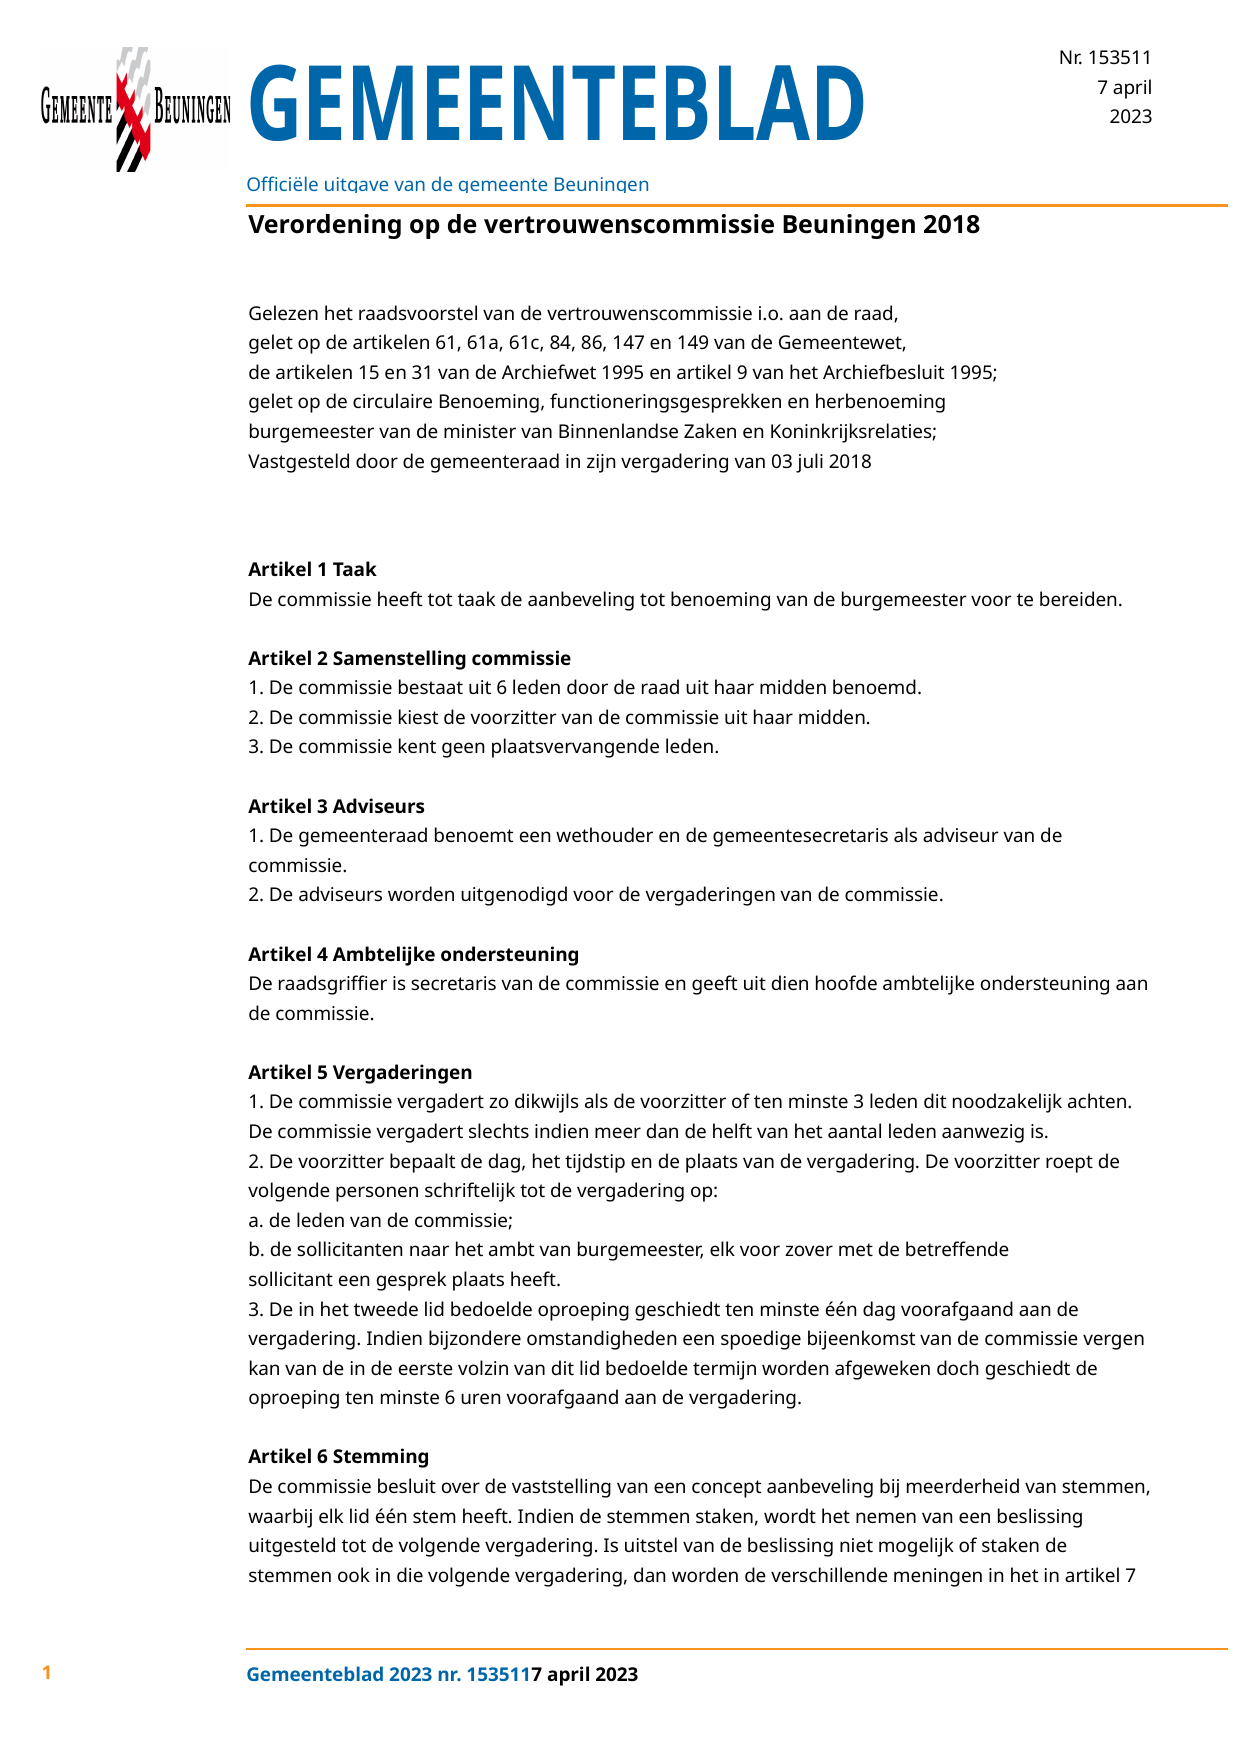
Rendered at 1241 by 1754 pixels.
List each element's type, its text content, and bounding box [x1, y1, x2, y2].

text b. de sollicitanten naar het ambt van burgemeester, elk voor zover met de betreffende [248, 1237, 1152, 1262]
text 1. De gemeenteraad benoemt een wethouder en de gemeentesecretaris als adviseur van de commissie. [248, 822, 1152, 878]
text 1. De commissie bestaat uit 6 leden door de raad uit haar midden benoemd. [248, 674, 1152, 700]
text Artikel 1 Taak [248, 556, 1152, 582]
text De commissie heeft tot taak de aanbeveling tot benoeming van de burgemeester voor te bereiden. [248, 586, 1152, 612]
text Artikel 4 Ambtelijke ondersteuning [248, 941, 1152, 967]
text gelet op de circulaire Benoeming, functioneringsgesprekken en herbenoeming [248, 389, 1152, 414]
text 2. De voorzitter bepaalt de dag, het tijdstip en de plaats van de vergadering. De voorzitter roept de volgende personen schriftelijk tot de vergadering op: [248, 1148, 1152, 1203]
text Artikel 3 Adviseurs [248, 793, 1152, 819]
text De raadsgriffier is secretaris van de commissie en geeft uit dien hoofde ambtelijke ondersteuning aan de commissie. [248, 970, 1152, 1026]
text Artikel 2 Samenstelling commissie [248, 645, 1152, 671]
text Artikel 5 Vergaderingen [248, 1059, 1152, 1085]
text 2. De adviseurs worden uitgenodigd voor de vergaderingen van de commissie. [248, 882, 1152, 907]
text 1. De commissie vergadert zo dikwijls als de voorzitter of ten minste 3 leden dit noodzakelijk achten. De commissie vergadert slechts indien meer dan de helft van het aantal leden aanwezig is. [248, 1089, 1152, 1144]
text 2. De commissie kiest de voorzitter van de commissie uit haar midden. [248, 704, 1152, 730]
text sollicitant een gesprek plaats heeft. [248, 1266, 1152, 1292]
text de artikelen 15 en 31 van de Archiefwet 1995 en artikel 9 van het Archiefbesluit 1995; [248, 359, 1152, 385]
text burgemeester van de minister van Binnenlandse Zaken en Koninkrijksrelaties; [248, 418, 1152, 444]
text Verordening op de vertrouwenscommissie Beuningen 2018 [248, 207, 1152, 241]
text a. de leden van de commissie; [248, 1207, 1152, 1233]
picture [41, 47, 231, 172]
text Vastgesteld door de gemeenteraad in zijn vergadering van 03 juli 2018 [248, 448, 1152, 473]
text 3. De in het tweede lid bedoelde oproeping geschiedt ten minste één dag voorafgaand aan de vergadering. Indien bijzondere omstandigheden een spoedige bijeenkomst van de commissie vergen [248, 1296, 1152, 1351]
text Gelezen het raadsvoorstel van de vertrouwenscommissie i.o. aan de raad, [248, 300, 1152, 326]
text Artikel 6 Stemming [248, 1444, 1152, 1469]
text 3. De commissie kent geen plaatsvervangende leden. [248, 734, 1152, 759]
text gelet op de artikelen 61, 61a, 61c, 84, 86, 147 en 149 van de Gemeentewet, [248, 329, 1152, 355]
text kan van de in de eerste volzin van dit lid bedoelde termijn worden afgeweken doch geschiedt de oproeping ten minste 6 uren voorafgaand aan de vergadering. [248, 1355, 1152, 1410]
text De commissie besluit over de vaststelling van een concept aanbeveling bij meerderheid van stemmen, waarbij elk lid één stem heeft. Indien de stemmen staken, wordt het nemen van een beslissing uitgesteld tot de volgende vergadering. Is uitstel van de beslissing niet mogelijk of staken de stemmen ook in die volgende vergadering, dan worden de verschillende meningen in het in artikel 7 [248, 1473, 1152, 1588]
